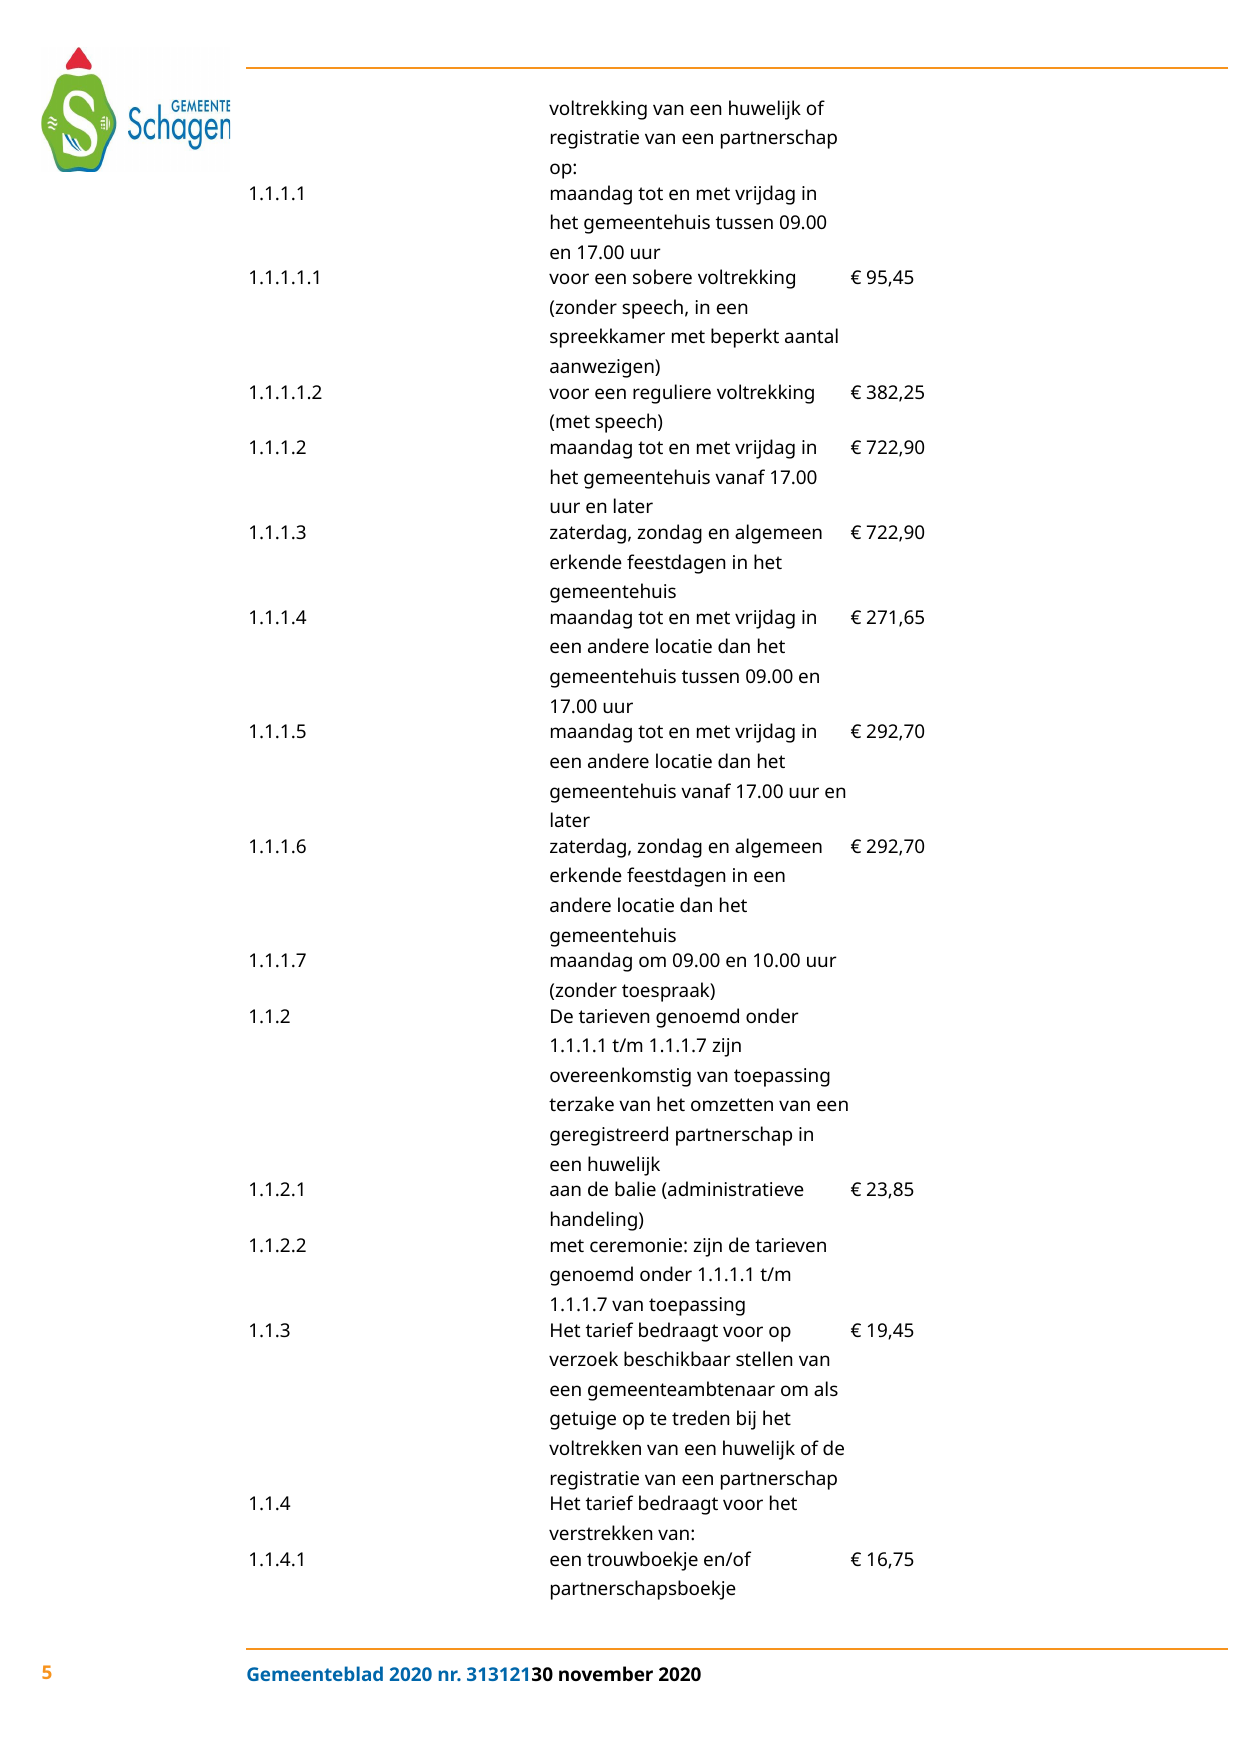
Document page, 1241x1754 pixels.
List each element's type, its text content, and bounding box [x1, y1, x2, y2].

table_cell 1.1.1.1.1 [248, 265, 549, 379]
table_cell € 292,70 [850, 719, 1152, 833]
table_cell zaterdag, zondag en algemeen erkende feestdagen in een andere locatie dan het gemeentehuis [549, 833, 850, 948]
table_cell 1.1.1.4 [248, 604, 549, 719]
picture [41, 47, 231, 172]
table_cell 1.1.4 [248, 1490, 549, 1546]
table_cell € 19,45 [850, 1317, 1152, 1490]
table_cell met ceremonie: zijn de tarieven genoemd onder 1.1.1.1 t/m 1.1.1.7 van toepassing [549, 1232, 850, 1317]
table_cell [850, 180, 1152, 264]
table_cell maandag tot en met vrijdag in een andere locatie dan het gemeentehuis vanaf 17.00 uur en later [549, 719, 850, 833]
table_cell zaterdag, zondag en algemeen erkende feestdagen in het gemeentehuis [549, 519, 850, 604]
table_cell 1.1.4.1 [248, 1546, 549, 1601]
table_cell aan de balie (administratieve handeling) [549, 1177, 850, 1232]
table_cell Het tarief bedraagt voor op verzoek beschikbaar stellen van een gemeenteambtenaar om als getuige op te treden bij het voltrekken van een huwelijk of de registratie van een partnerschap [549, 1317, 850, 1490]
table_cell € 95,45 [850, 265, 1152, 379]
table_cell [248, 95, 549, 180]
table_cell € 722,90 [850, 519, 1152, 604]
table_cell 1.1.1.6 [248, 833, 549, 948]
table_cell 1.1.1.3 [248, 519, 549, 604]
table_cell 1.1.2.2 [248, 1232, 549, 1317]
table_cell 1.1.1.7 [248, 948, 549, 1003]
table_cell 1.1.3 [248, 1317, 549, 1490]
table_cell maandag om 09.00 en 10.00 uur (zonder toespraak) [549, 948, 850, 1003]
table_cell een trouwboekje en/of partnerschapsboekje [549, 1546, 850, 1601]
table_cell 1.1.1.1 [248, 180, 549, 264]
table_cell [850, 1490, 1152, 1546]
table_cell 1.1.1.1.2 [248, 379, 549, 434]
table_cell maandag tot en met vrijdag in een andere locatie dan het gemeentehuis tussen 09.00 en 17.00 uur [549, 604, 850, 719]
table_cell voor een sobere voltrekking (zonder speech, in een spreekkamer met beperkt aantal aanwezigen) [549, 265, 850, 379]
table_cell [850, 95, 1152, 180]
table_cell 1.1.1.5 [248, 719, 549, 833]
table_cell maandag tot en met vrijdag in het gemeentehuis tussen 09.00 en 17.00 uur [549, 180, 850, 264]
table_cell € 23,85 [850, 1177, 1152, 1232]
table_cell € 382,25 [850, 379, 1152, 434]
table_cell De tarieven genoemd onder 1.1.1.1 t/m 1.1.1.7 zijn overeenkomstig van toepassing terzake van het omzetten van een geregistreerd partnerschap in een huwelijk [549, 1003, 850, 1177]
table_cell 1.1.2 [248, 1003, 549, 1177]
table_cell 1.1.1.2 [248, 434, 549, 519]
table_cell € 722,90 [850, 434, 1152, 519]
table_cell Het tarief bedraagt voor het verstrekken van: [549, 1490, 850, 1546]
table_cell [850, 1232, 1152, 1317]
table_cell [850, 948, 1152, 1003]
table_cell € 292,70 [850, 833, 1152, 948]
table_cell € 16,75 [850, 1546, 1152, 1601]
table_cell maandag tot en met vrijdag in het gemeentehuis vanaf 17.00 uur en later [549, 434, 850, 519]
table_cell € 271,65 [850, 604, 1152, 719]
table_cell voor een reguliere voltrekking (met speech) [549, 379, 850, 434]
table_cell [850, 1003, 1152, 1177]
table_cell 1.1.2.1 [248, 1177, 549, 1232]
table_cell voltrekking van een huwelijk of registratie van een partnerschap op: [549, 95, 850, 180]
